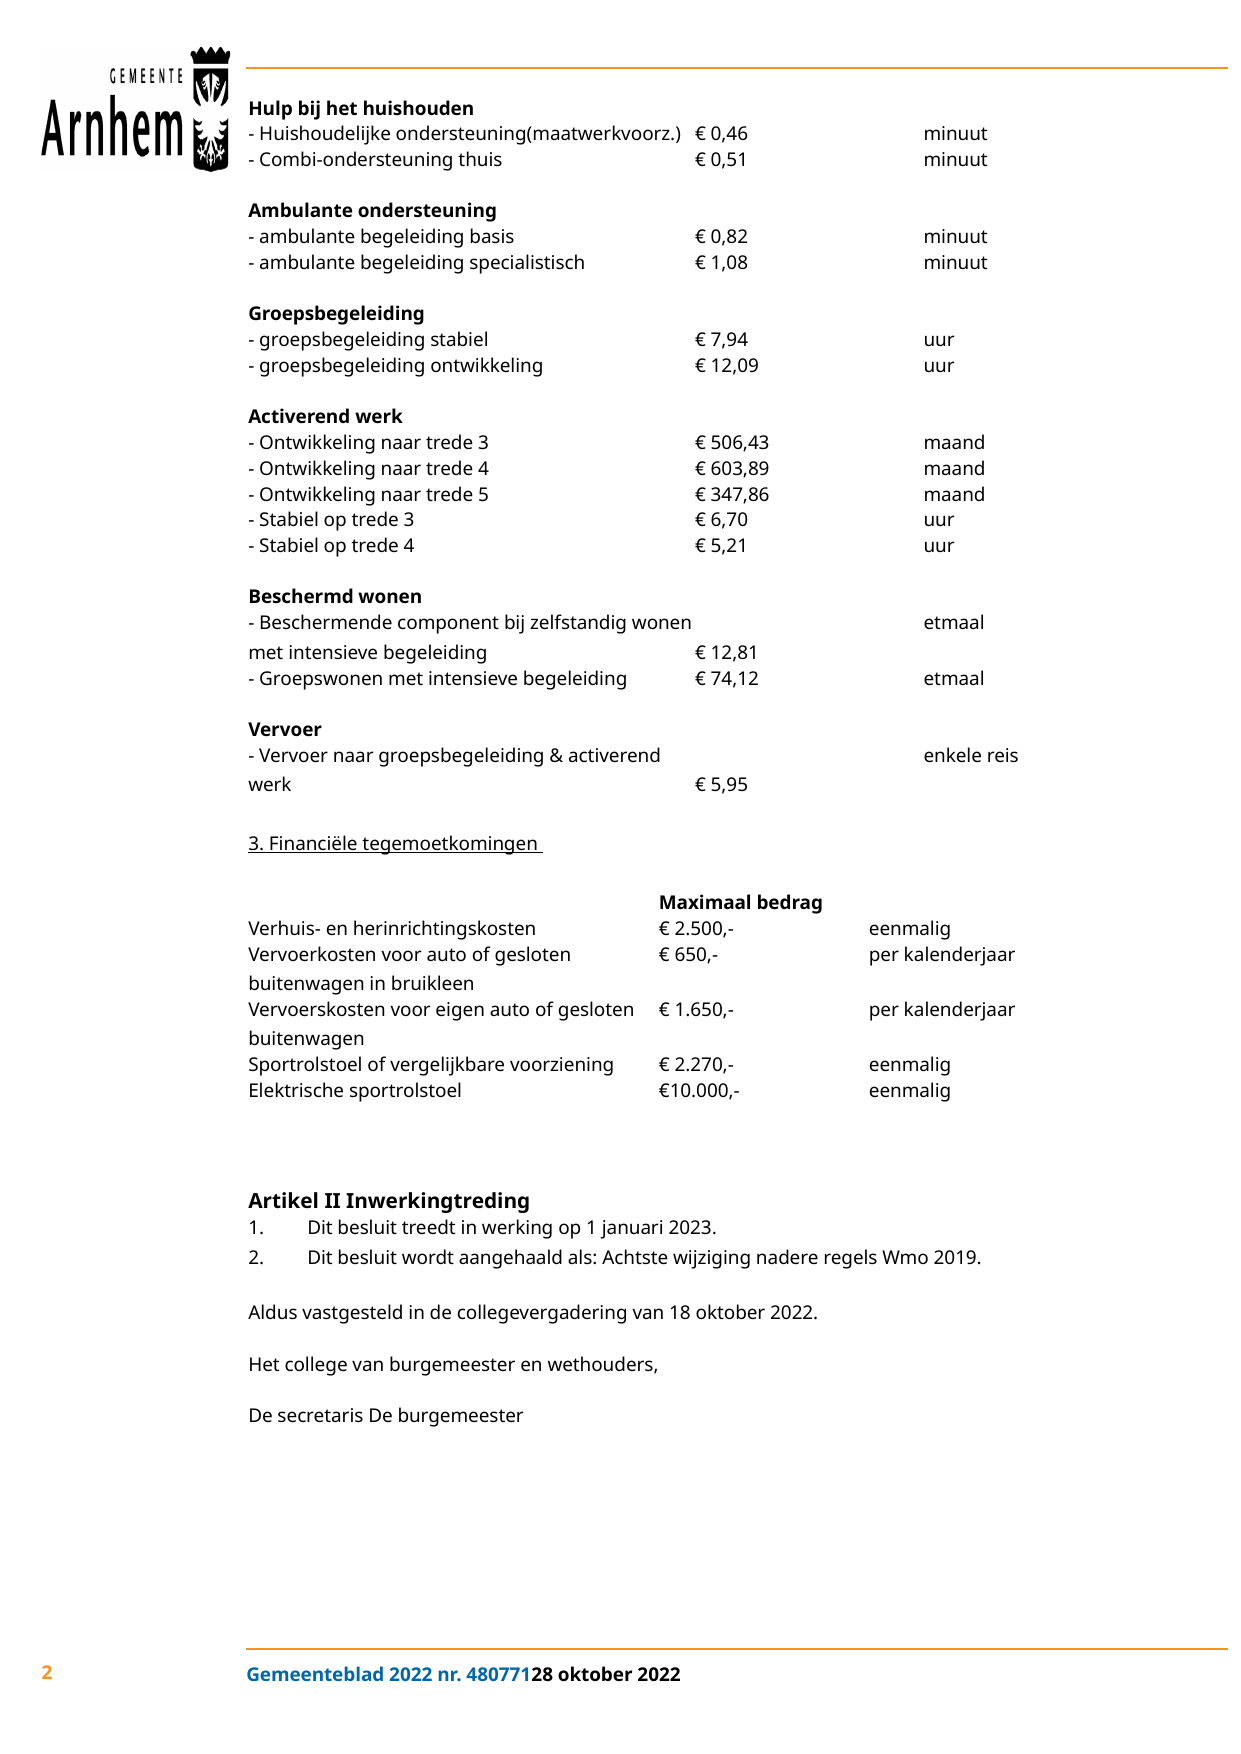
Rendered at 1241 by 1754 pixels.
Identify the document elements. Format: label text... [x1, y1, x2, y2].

table_cell Hulp bij het huishouden [248, 95, 695, 121]
table_cell € 347,86 [695, 481, 923, 506]
table_cell [923, 198, 1152, 223]
table_cell minuut [923, 121, 1152, 146]
table_cell € 603,89 [695, 455, 923, 481]
table_cell maand [923, 429, 1152, 455]
table_cell Verhuis- en herinrichtingskosten [248, 915, 659, 941]
table_cell [695, 378, 923, 403]
table_cell Elektrische sportrolstoel [248, 1077, 659, 1103]
table_cell [248, 558, 695, 584]
picture [41, 47, 231, 172]
table_cell - Stabiel op trede 4 [248, 532, 695, 558]
table_cell € 6,70 [695, 506, 923, 532]
text Het college van burgemeester en wethouders, [248, 1351, 1152, 1377]
table_cell [695, 198, 923, 223]
table_cell Activerend werk [248, 404, 695, 429]
table_cell Vervoerskosten voor eigen auto of gesloten buitenwagen [248, 996, 659, 1051]
table_cell uur [923, 506, 1152, 532]
table_cell € 650,- [659, 941, 869, 996]
table_cell [695, 301, 923, 326]
table_cell €10.000,- [659, 1077, 869, 1103]
table_cell [923, 301, 1152, 326]
table_cell € 1.650,- [659, 996, 869, 1051]
table_cell [695, 558, 923, 584]
table_cell - Huishoudelijke ondersteuning(maatwerkvoorz.) [248, 121, 695, 146]
table_cell minuut [923, 146, 1152, 172]
table_cell € 12,81 [695, 609, 923, 665]
table_cell eenmalig [869, 1051, 1152, 1077]
text De secretaris De burgemeester [248, 1402, 1152, 1428]
table_cell [923, 275, 1152, 301]
table_cell minuut [923, 249, 1152, 275]
table_cell Vervoerkosten voor auto of gesloten buitenwagen in bruikleen [248, 941, 659, 996]
table_cell [695, 404, 923, 429]
table_cell - Ontwikkeling naar trede 3 [248, 429, 695, 455]
table_cell eenmalig [869, 1077, 1152, 1103]
table_cell eenmalig [869, 915, 1152, 941]
table_cell maand [923, 455, 1152, 481]
table_cell etmaal [923, 609, 1152, 665]
table_cell [695, 95, 923, 121]
table_cell [695, 716, 923, 742]
table_cell € 2.500,- [659, 915, 869, 941]
table_header Maximaal bedrag [659, 889, 869, 915]
table_cell € 5,21 [695, 532, 923, 558]
table_cell [695, 275, 923, 301]
table_cell - Vervoer naar groepsbegeleiding & activerend werk [248, 742, 695, 797]
table_cell [923, 716, 1152, 742]
table_header [248, 889, 659, 915]
table_cell - ambulante begeleiding basis [248, 224, 695, 249]
table_cell - Beschermende component bij zelfstandig wonen met intensieve begeleiding [248, 609, 695, 665]
table_cell [923, 172, 1152, 198]
table_cell [695, 172, 923, 198]
table_cell € 2.270,- [659, 1051, 869, 1077]
table_cell - Ontwikkeling naar trede 5 [248, 481, 695, 506]
table_cell [695, 690, 923, 716]
table_cell € 7,94 [695, 326, 923, 352]
table_cell € 0,51 [695, 146, 923, 172]
table_cell - Stabiel op trede 3 [248, 506, 695, 532]
table_cell per kalenderjaar [869, 996, 1152, 1051]
table_cell etmaal [923, 665, 1152, 690]
table_cell maand [923, 481, 1152, 506]
table_cell € 12,09 [695, 352, 923, 378]
table_cell € 0,46 [695, 121, 923, 146]
table_header [869, 889, 1152, 915]
table_cell [923, 378, 1152, 403]
table_cell [923, 584, 1152, 609]
list Dit besluit wordt aangehaald als: Achtste wijziging nadere regels Wmo 2019. [248, 1244, 1152, 1270]
table_cell - ambulante begeleiding specialistisch [248, 249, 695, 275]
table_cell [923, 690, 1152, 716]
table_cell uur [923, 326, 1152, 352]
table_cell Ambulante ondersteuning [248, 198, 695, 223]
table_cell [695, 584, 923, 609]
table_cell € 74,12 [695, 665, 923, 690]
table_cell [248, 378, 695, 403]
table_cell [248, 275, 695, 301]
text Artikel II Inwerkingtreding [248, 1186, 1152, 1214]
table_cell uur [923, 352, 1152, 378]
table_cell enkele reis [923, 742, 1152, 797]
table_cell uur [923, 532, 1152, 558]
table_cell per kalenderjaar [869, 941, 1152, 996]
text Aldus vastgesteld in de collegevergadering van 18 oktober 2022. [248, 1299, 1152, 1325]
table_cell Sportrolstoel of vergelijkbare voorziening [248, 1051, 659, 1077]
table_cell [923, 558, 1152, 584]
table_cell [248, 172, 695, 198]
table_cell € 506,43 [695, 429, 923, 455]
table_cell - groepsbegeleiding stabiel [248, 326, 695, 352]
table_cell minuut [923, 224, 1152, 249]
table_cell - Ontwikkeling naar trede 4 [248, 455, 695, 481]
table_cell - groepsbegeleiding ontwikkeling [248, 352, 695, 378]
table_cell € 0,82 [695, 224, 923, 249]
table_cell [248, 690, 695, 716]
list Dit besluit treedt in werking op 1 januari 2023. [248, 1214, 1152, 1240]
table_cell Beschermd wonen [248, 584, 695, 609]
table_cell [923, 404, 1152, 429]
table_cell € 1,08 [695, 249, 923, 275]
table_cell - Combi-ondersteuning thuis [248, 146, 695, 172]
table_cell - Groepswonen met intensieve begeleiding [248, 665, 695, 690]
text 3. Financiële tegemoetkomingen [248, 830, 1152, 856]
table_cell Groepsbegeleiding [248, 301, 695, 326]
table_cell € 5,95 [695, 742, 923, 797]
table_cell Vervoer [248, 716, 695, 742]
table_cell [923, 95, 1152, 121]
